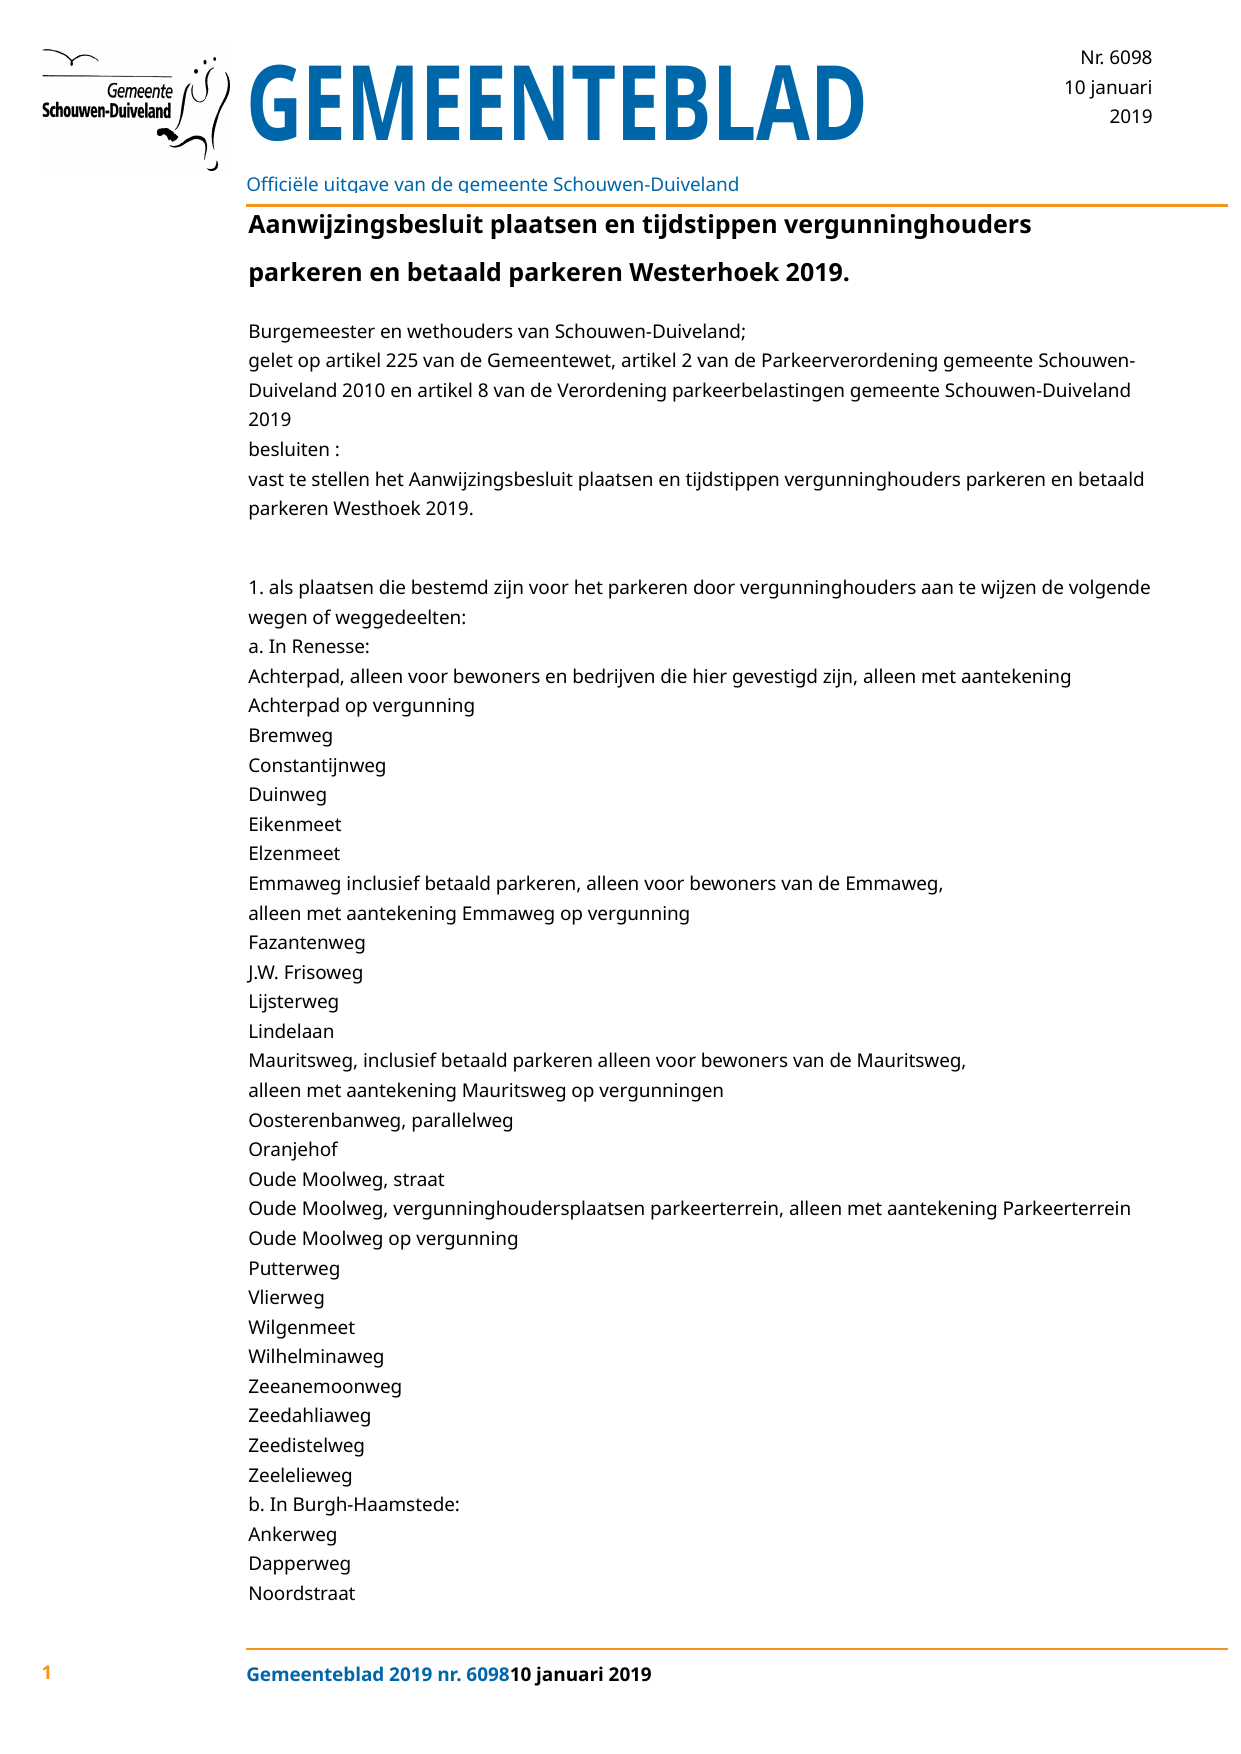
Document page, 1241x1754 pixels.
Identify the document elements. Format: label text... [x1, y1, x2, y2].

text Oude Moolweg, straat [248, 1166, 1152, 1192]
text Eikenmeet [248, 811, 1152, 837]
text Oude Moolweg, vergunninghoudersplaatsen parkeerterrein, alleen met aantekening Parkeerterrein Oude Moolweg op vergunning [248, 1196, 1152, 1251]
text alleen met aantekening Mauritsweg op vergunningen [248, 1077, 1152, 1103]
text Mauritsweg, inclusief betaald parkeren alleen voor bewoners van de Mauritsweg, [248, 1048, 1152, 1073]
text Oosterenbanweg, parallelweg [248, 1107, 1152, 1132]
text Duinweg [248, 781, 1152, 807]
text Noordstraat [248, 1580, 1152, 1606]
picture [41, 47, 231, 172]
text Zeelelieweg [248, 1462, 1152, 1487]
text a. In Renesse: [248, 633, 1152, 659]
text besluiten : [248, 436, 1152, 462]
text Emmaweg inclusief betaald parkeren, alleen voor bewoners van de Emmaweg, [248, 870, 1152, 896]
text Dapperweg [248, 1551, 1152, 1576]
text Fazantenweg [248, 929, 1152, 955]
text J.W. Frisoweg [248, 959, 1152, 984]
text Achterpad, alleen voor bewoners en bedrijven die hier gevestigd zijn, alleen met aantekening Achterpad op vergunning [248, 663, 1152, 718]
text Bremweg [248, 722, 1152, 748]
text Oranjehof [248, 1136, 1152, 1162]
text 1. als plaatsen die bestemd zijn voor het parkeren door vergunninghouders aan te wijzen de volgende wegen of weggedeelten: [248, 574, 1152, 629]
text Constantijnweg [248, 752, 1152, 777]
text b. In Burgh-Haamstede: [248, 1491, 1152, 1517]
text gelet op artikel 225 van de Gemeentewet, artikel 2 van de Parkeerverordening gemeente Schouwen-Duiveland 2010 en artikel 8 van de Verordening parkeerbelastingen gemeente Schouwen-Duiveland 2019 [248, 347, 1152, 432]
text Vlierweg [248, 1284, 1152, 1310]
text vast te stellen het Aanwijzingsbesluit plaatsen en tijdstippen vergunninghouders parkeren en betaald parkeren Westhoek 2019. [248, 466, 1152, 521]
text Lindelaan [248, 1018, 1152, 1044]
text Wilhelminaweg [248, 1343, 1152, 1369]
text Ankerweg [248, 1521, 1152, 1547]
text Zeedistelweg [248, 1432, 1152, 1458]
text Aanwijzingsbesluit plaatsen en tijdstippen vergunninghouders parkeren en betaald parkeren Westerhoek 2019. [248, 207, 1152, 288]
text alleen met aantekening Emmaweg op vergunning [248, 900, 1152, 925]
text Zeedahliaweg [248, 1403, 1152, 1428]
text Wilgenmeet [248, 1314, 1152, 1339]
text Burgemeester en wethouders van Schouwen-Duiveland; [248, 318, 1152, 344]
text Lijsterweg [248, 988, 1152, 1014]
text Putterweg [248, 1255, 1152, 1280]
text Zeeanemoonweg [248, 1373, 1152, 1399]
text Elzenmeet [248, 841, 1152, 866]
